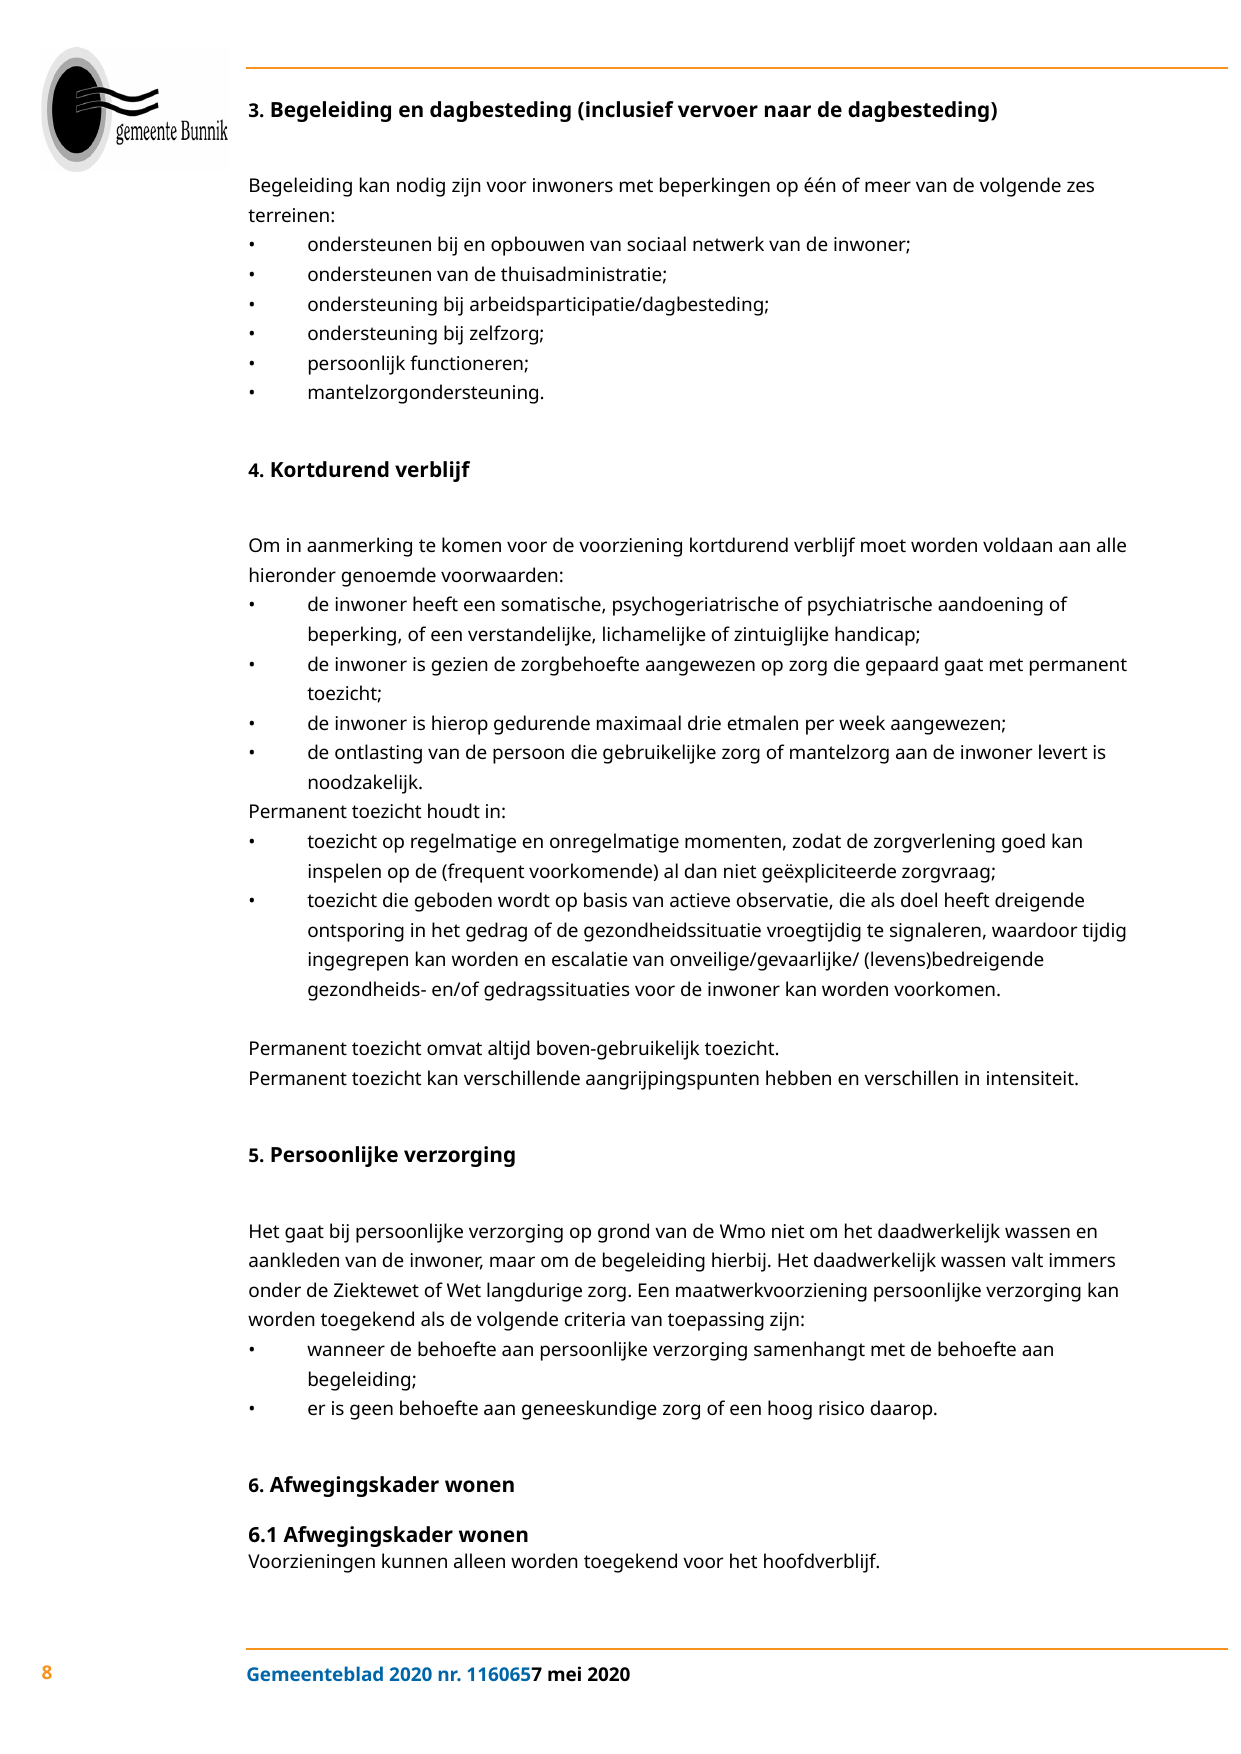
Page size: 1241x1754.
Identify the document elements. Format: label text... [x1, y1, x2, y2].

list ondersteuning bij zelfzorg; [248, 320, 1152, 346]
text 5. Persoonlijke verzorging [248, 1140, 1152, 1169]
list de inwoner is gezien de zorgbehoefte aangewezen op zorg die gepaard gaat met permanent toezicht; [248, 651, 1152, 706]
text 4. Kortdurend verblijf [248, 455, 1152, 483]
list ondersteuning bij arbeidsparticipatie/dagbesteding; [248, 291, 1152, 317]
list er is geen behoefte aan geneeskundige zorg of een hoog risico daarop. [248, 1395, 1152, 1421]
list ondersteunen van de thuisadministratie; [248, 261, 1152, 287]
text Permanent toezicht kan verschillende aangrijpingspunten hebben en verschillen in intensiteit. [248, 1065, 1152, 1091]
text 3. Begeleiding en dagbesteding (inclusief vervoer naar de dagbesteding) [248, 95, 1152, 123]
text Om in aanmerking te komen voor de voorziening kortdurend verblijf moet worden voldaan aan alle hieronder genoemde voorwaarden: [248, 532, 1152, 588]
list toezicht die geboden wordt op basis van actieve observatie, die als doel heeft dreigende ontsporing in het gedrag of de gezondheidssituatie vroegtijdig te signaleren, waardoor tijdig ingegrepen kan worden en escalatie van onveilige/gevaarlijke/ (levens)bedreigende gezondheids- en/of gedragssituaties voor de inwoner kan worden voorkomen. [248, 887, 1152, 1002]
list wanneer de behoefte aan persoonlijke verzorging samenhangt met de behoefte aan begeleiding; [248, 1336, 1152, 1392]
text Begeleiding kan nodig zijn voor inwoners met beperkingen op één of meer van de volgende zes terreinen: [248, 172, 1152, 228]
list de inwoner heeft een somatische, psychogeriatrische of psychiatrische aandoening of beperking, of een verstandelijke, lichamelijke of zintuiglijke handicap; [248, 592, 1152, 647]
text Voorzieningen kunnen alleen worden toegekend voor het hoofdverblijf. [248, 1548, 1152, 1574]
list de inwoner is hierop gedurende maximaal drie etmalen per week aangewezen; [248, 710, 1152, 736]
text 6.1 Afwegingskader wonen [248, 1520, 1152, 1548]
text Permanent toezicht omvat altijd boven-gebruikelijk toezicht. [248, 1035, 1152, 1061]
list de ontlasting van de persoon die gebruikelijke zorg of mantelzorg aan de inwoner levert is noodzakelijk. [248, 739, 1152, 795]
text Permanent toezicht houdt in: [248, 799, 1152, 824]
text Het gaat bij persoonlijke verzorging op grond van de Wmo niet om het daadwerkelijk wassen en aankleden van de inwoner, maar om de begeleiding hierbij. Het daadwerkelijk wassen valt immers onder de Ziektewet of Wet langdurige zorg. Een maatwerkvoorziening persoonlijke verzorging kan worden toegekend als de volgende criteria van toepassing zijn: [248, 1218, 1152, 1332]
list mantelzorgondersteuning. [248, 379, 1152, 405]
list persoonlijk functioneren; [248, 350, 1152, 376]
list toezicht op regelmatige en onregelmatige momenten, zodat de zorgverlening goed kan inspelen op de (frequent voorkomende) al dan niet geëxpliciteerde zorgvraag; [248, 828, 1152, 884]
text 6. Afwegingskader wonen [248, 1471, 1152, 1499]
picture [41, 47, 231, 172]
list ondersteunen bij en opbouwen van sociaal netwerk van de inwoner; [248, 232, 1152, 257]
